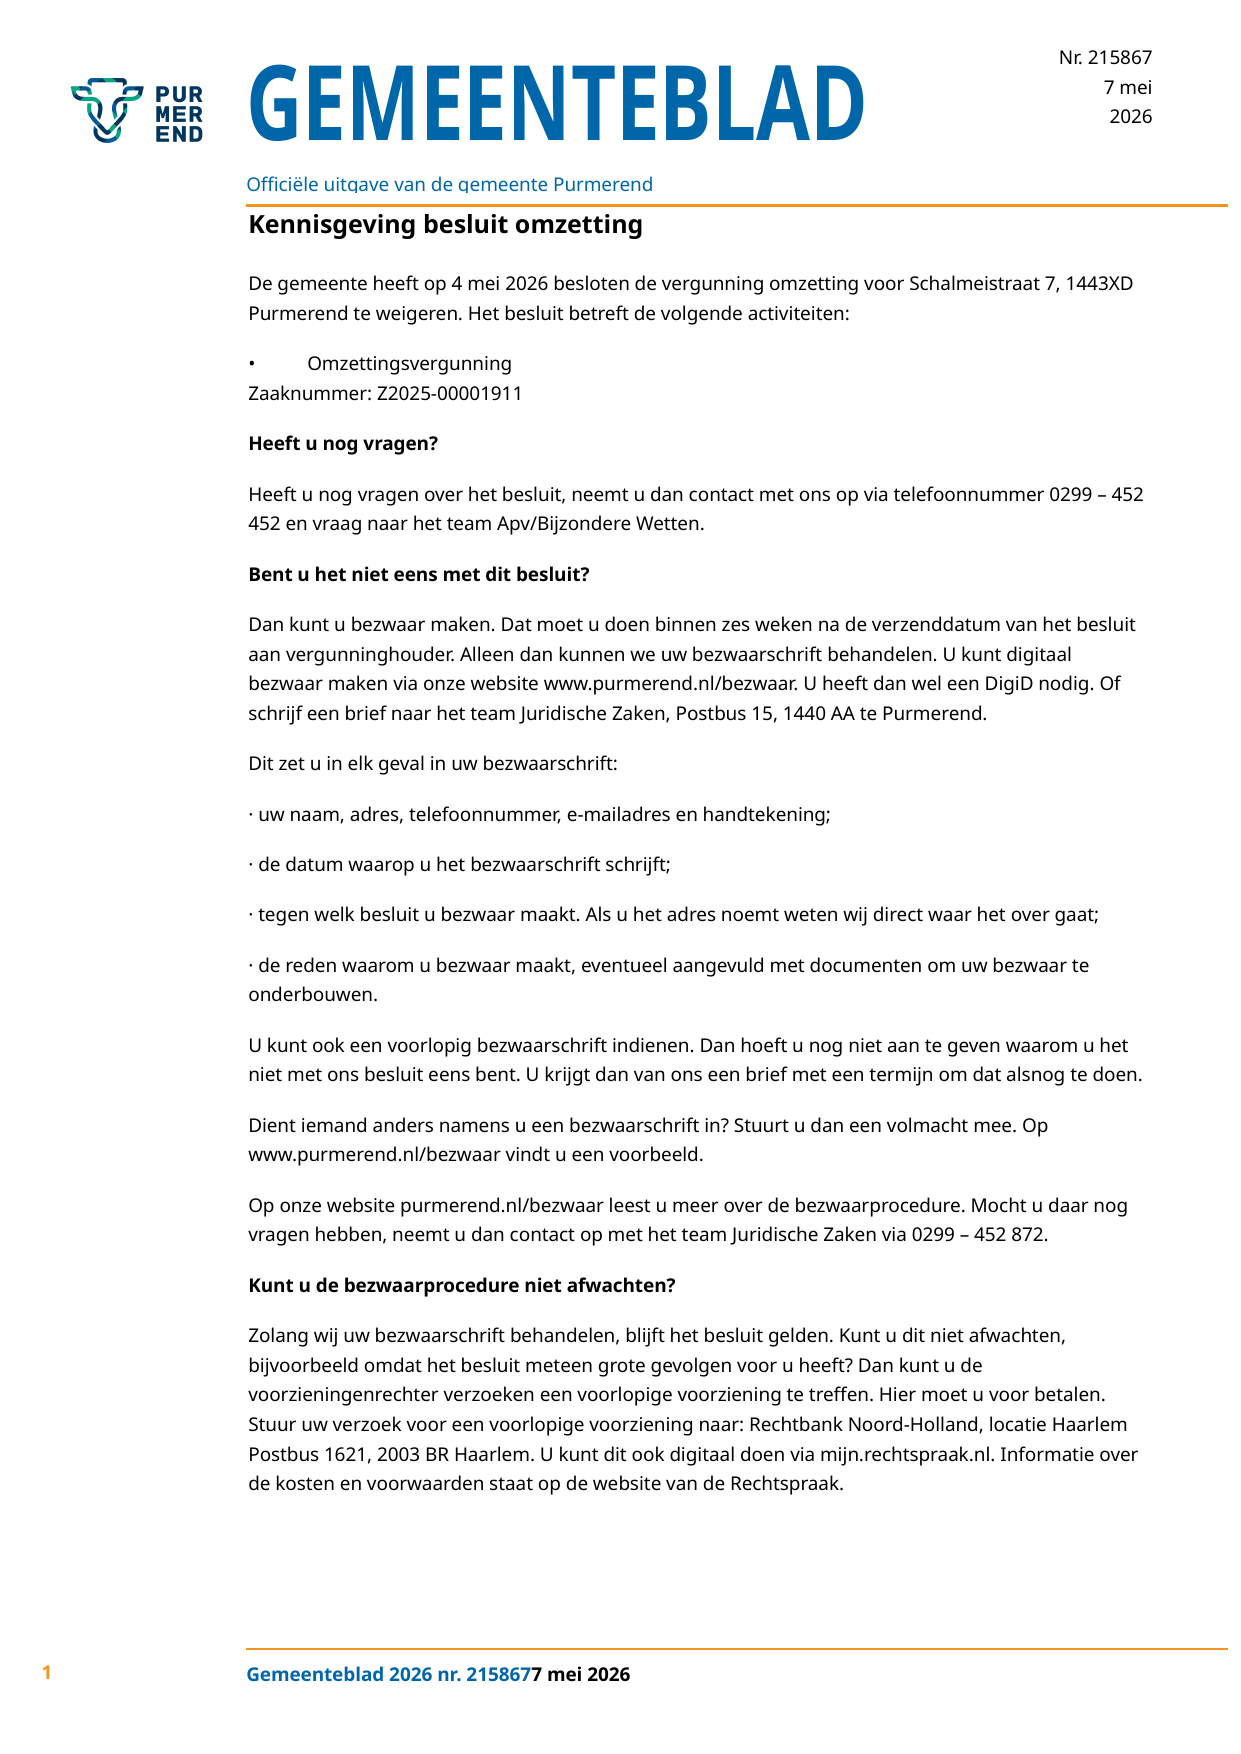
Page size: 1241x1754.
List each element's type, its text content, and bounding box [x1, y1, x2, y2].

text · de reden waarom u bezwaar maakt, eventueel aangevuld met documenten om uw bezwaar te onderbouwen. [248, 952, 1152, 1007]
text Zaaknummer: Z2025-00001911 [248, 380, 1152, 406]
text Heeft u nog vragen? [248, 430, 1152, 456]
text De gemeente heeft op 4 mei 2026 besloten de vergunning omzetting voor Schalmeistraat 7, 1443XD Purmerend te weigeren. Het besluit betreft de volgende activiteiten: [248, 270, 1152, 326]
text · de datum waarop u het bezwaarschrift schrijft; [248, 851, 1152, 877]
text Op onze website purmerend.nl/bezwaar leest u meer over de bezwaarprocedure. Mocht u daar nog vragen hebben, neemt u dan contact op met het team Juridische Zaken via 0299 – 452 872. [248, 1192, 1152, 1247]
text Zolang wij uw bezwaarschrift behandelen, blijft het besluit gelden. Kunt u dit niet afwachten, bijvoorbeeld omdat het besluit meteen grote gevolgen voor u heeft? Dan kunt u de voorzieningenrechter verzoeken een voorlopige voorziening te treffen. Hier moet u voor betalen. Stuur uw verzoek voor een voorlopige voorziening naar: Rechtbank Noord-Holland, locatie Haarlem Postbus 1621, 2003 BR Haarlem. U kunt dit ook digitaal doen via mijn.rechtspraak.nl. Informatie over de kosten en voorwaarden staat op de website van de Rechtspraak. [248, 1322, 1152, 1496]
text Kennisgeving besluit omzetting [248, 207, 1152, 241]
list Omzettingsvergunning [248, 350, 1152, 376]
picture [41, 47, 231, 172]
text Kunt u de bezwaarprocedure niet afwachten? [248, 1272, 1152, 1298]
text Bent u het niet eens met dit besluit? [248, 561, 1152, 586]
text · uw naam, adres, telefoonnummer, e-mailadres en handtekening; [248, 801, 1152, 826]
text Dan kunt u bezwaar maken. Dat moet u doen binnen zes weken na de verzenddatum van het besluit aan vergunninghouder. Alleen dan kunnen we uw bezwaarschrift behandelen. U kunt digitaal bezwaar maken via onze website www.purmerend.nl/bezwaar. U heeft dan wel een DigiD nodig. Of schrijf een brief naar het team Juridische Zaken, Postbus 15, 1440 AA te Purmerend. [248, 611, 1152, 726]
text · tegen welk besluit u bezwaar maakt. Als u het adres noemt weten wij direct waar het over gaat; [248, 902, 1152, 927]
text Dit zet u in elk geval in uw bezwaarschrift: [248, 750, 1152, 776]
text U kunt ook een voorlopig bezwaarschrift indienen. Dan hoeft u nog niet aan te geven waarom u het niet met ons besluit eens bent. U krijgt dan van ons een brief met een termijn om dat alsnog te doen. [248, 1032, 1152, 1087]
text Heeft u nog vragen over het besluit, neemt u dan contact met ons op via telefoonnummer 0299 – 452 452 en vraag naar het team Apv/Bijzondere Wetten. [248, 481, 1152, 536]
text Dient iemand anders namens u een bezwaarschrift in? Stuurt u dan een volmacht mee. Op www.purmerend.nl/bezwaar vindt u een voorbeeld. [248, 1112, 1152, 1167]
